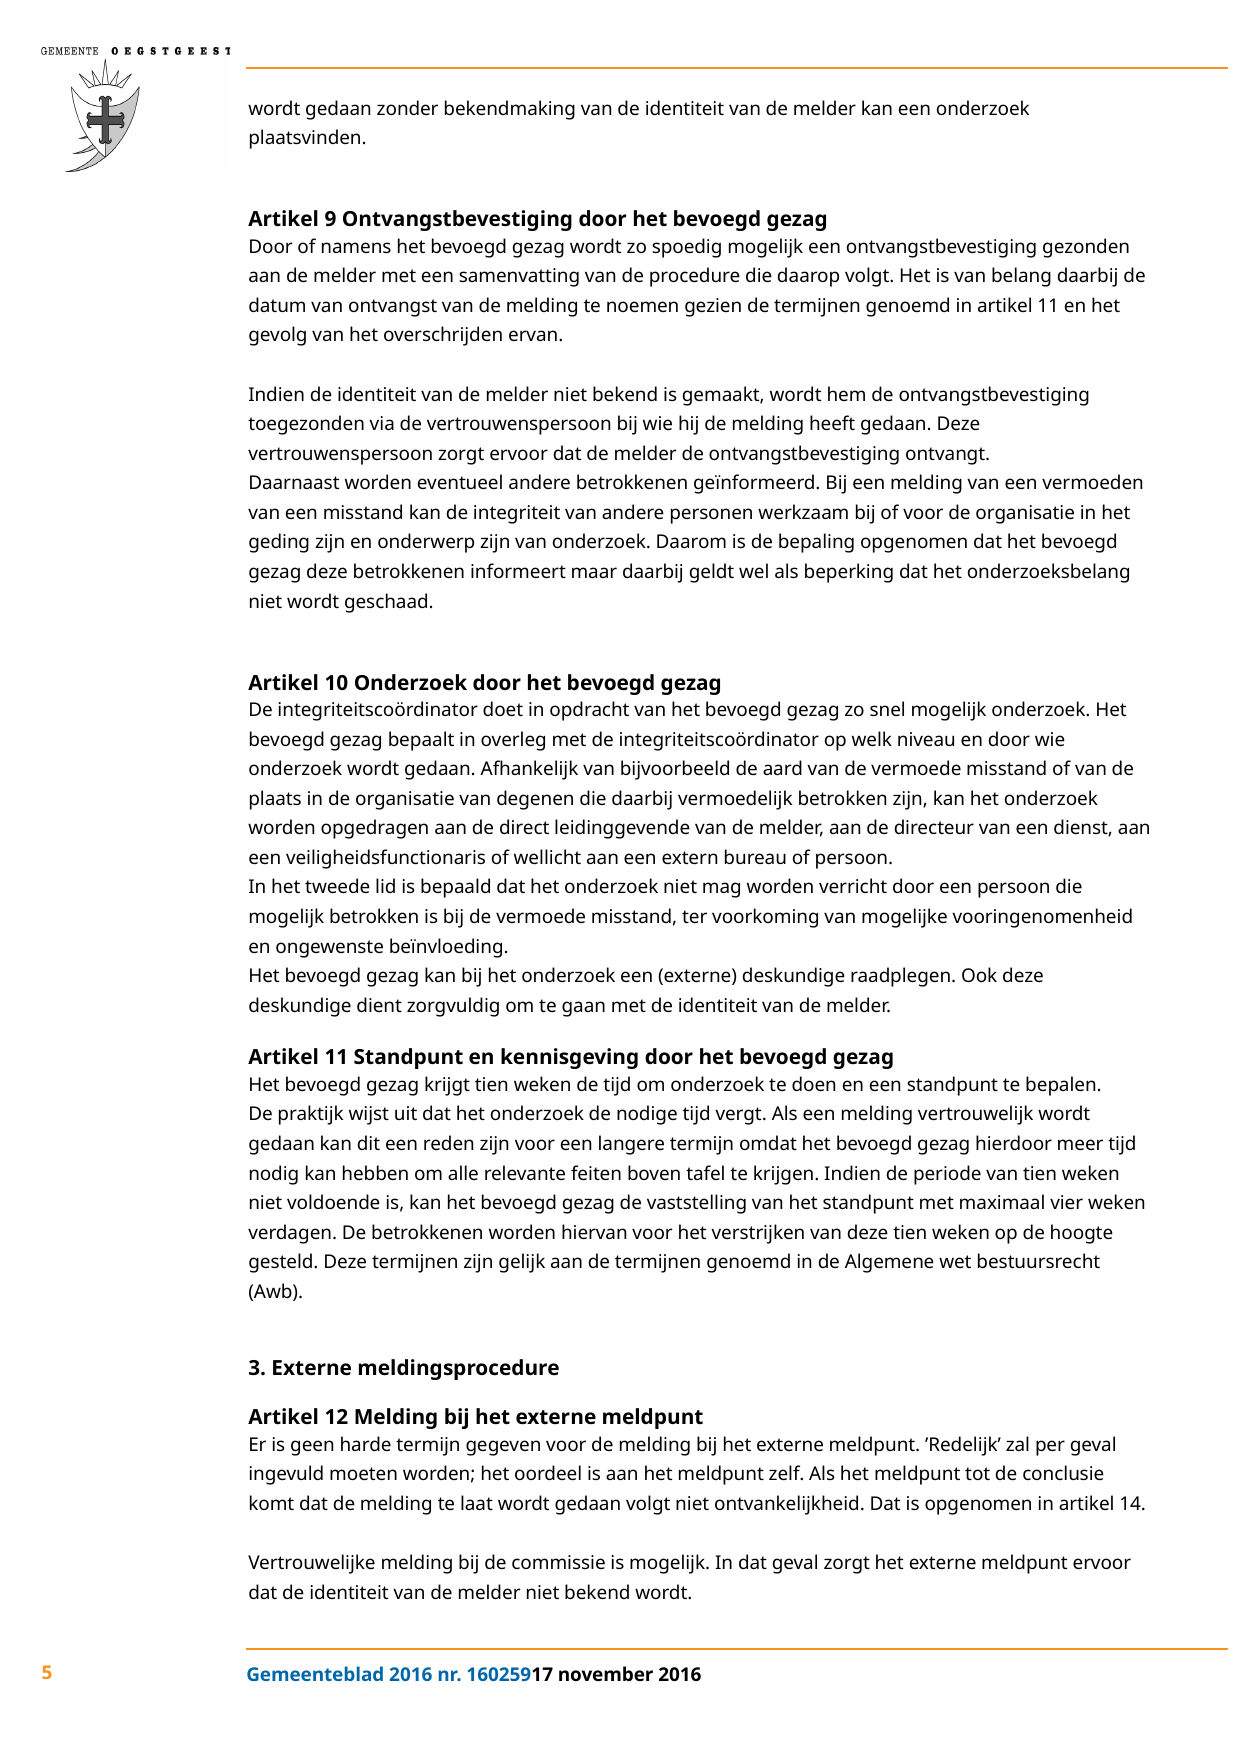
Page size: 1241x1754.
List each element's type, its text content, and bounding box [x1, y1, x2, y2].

text De praktijk wijst uit dat het onderzoek de nodige tijd vergt. Als een melding vertrouwelijk wordt gedaan kan dit een reden zijn voor een langere termijn omdat het bevoegd gezag hierdoor meer tijd nodig kan hebben om alle relevante feiten boven tafel te krijgen. Indien de periode van tien weken niet voldoende is, kan het bevoegd gezag de vaststelling van het standpunt met maximaal vier weken verdagen. De betrokkenen worden hiervan voor het verstrijken van deze tien weken op de hoogte gesteld. Deze termijnen zijn gelijk aan de termijnen genoemd in de Algemene wet bestuursrecht (Awb). [248, 1101, 1152, 1304]
text Het bevoegd gezag kan bij het onderzoek een (externe) deskundige raadplegen. Ook deze deskundige dient zorgvuldig om te gaan met de identiteit van de melder. [248, 962, 1152, 1018]
text Artikel 10 Onderzoek door het bevoegd gezag [248, 668, 1152, 696]
text 3. Externe meldingsprocedure [248, 1353, 1152, 1382]
text Vertrouwelijke melding bij de commissie is mogelijk. In dat geval zorgt het externe meldpunt ervoor dat de identiteit van de melder niet bekend wordt. [248, 1549, 1152, 1604]
text Artikel 12 Melding bij het externe meldpunt [248, 1402, 1152, 1431]
picture [41, 47, 231, 172]
text wordt gedaan zonder bekendmaking van de identiteit van de melder kan een onderzoek plaatsvinden. [248, 95, 1152, 150]
text Artikel 11 Standpunt en kennisgeving door het bevoegd gezag [248, 1042, 1152, 1071]
text Indien de identiteit van de melder niet bekend is gemaakt, wordt hem de ontvangstbevestiging toegezonden via de vertrouwenspersoon bij wie hij de melding heeft gedaan. Deze vertrouwenspersoon zorgt ervoor dat de melder de ontvangstbevestiging ontvangt. [248, 381, 1152, 466]
text Daarnaast worden eventueel andere betrokkenen geïnformeerd. Bij een melding van een vermoeden van een misstand kan de integriteit van andere personen werkzaam bij of voor de organisatie in het geding zijn en onderwerp zijn van onderzoek. Daarom is de bepaling opgenomen dat het bevoegd gezag deze betrokkenen informeert maar daarbij geldt wel als beperking dat het onderzoeksbelang niet wordt geschaad. [248, 469, 1152, 613]
text Door of namens het bevoegd gezag wordt zo spoedig mogelijk een ontvangstbevestiging gezonden aan de melder met een samenvatting van de procedure die daarop volgt. Het is van belang daarbij de datum van ontvangst van de melding te noemen gezien de termijnen genoemd in artikel 11 en het gevolg van het overschrijden ervan. [248, 233, 1152, 347]
text De integriteitscoördinator doet in opdracht van het bevoegd gezag zo snel mogelijk onderzoek. Het bevoegd gezag bepaalt in overleg met de integriteitscoördinator op welk niveau en door wie onderzoek wordt gedaan. Afhankelijk van bijvoorbeeld de aard van de vermoede misstand of van de plaats in de organisatie van degenen die daarbij vermoedelijk betrokken zijn, kan het onderzoek worden opgedragen aan de direct leidinggevende van de melder, aan de directeur van een dienst, aan een veiligheidsfunctionaris of wellicht aan een extern bureau of persoon. [248, 696, 1152, 870]
text Er is geen harde termijn gegeven voor de melding bij het externe meldpunt. ’Redelijk’ zal per geval ingevuld moeten worden; het oordeel is aan het meldpunt zelf. Als het meldpunt tot de conclusie komt dat de melding te laat wordt gedaan volgt niet ontvankelijkheid. Dat is opgenomen in artikel 14. [248, 1431, 1152, 1516]
text Het bevoegd gezag krijgt tien weken de tijd om onderzoek te doen en een standpunt te bepalen. [248, 1071, 1152, 1097]
text In het tweede lid is bepaald dat het onderzoek niet mag worden verricht door een persoon die mogelijk betrokken is bij de vermoede misstand, ter voorkoming van mogelijke vooringenomenheid en ongewenste beïnvloeding. [248, 874, 1152, 959]
text Artikel 9 Ontvangstbevestiging door het bevoegd gezag [248, 204, 1152, 233]
